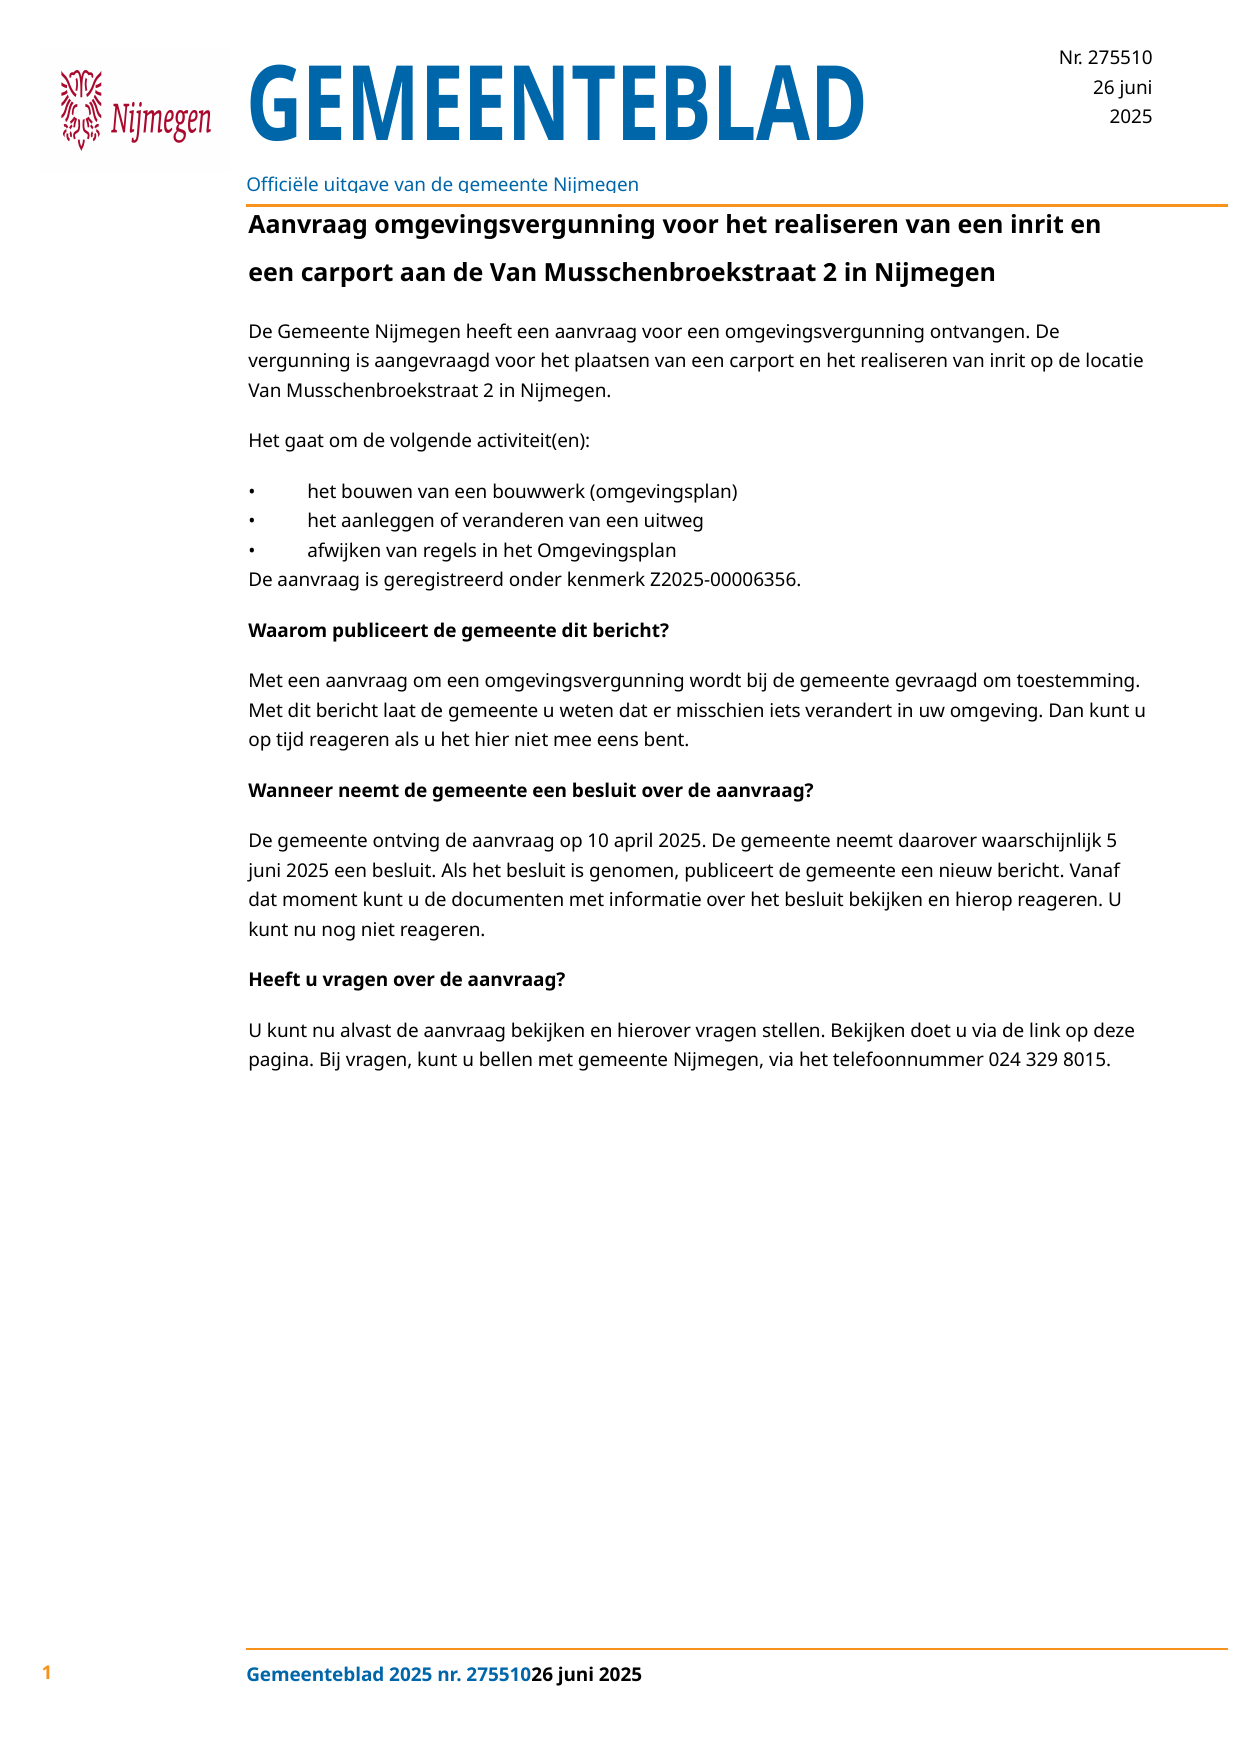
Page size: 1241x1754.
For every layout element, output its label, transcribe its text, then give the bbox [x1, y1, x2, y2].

text De aanvraag is geregistreerd onder kenmerk Z2025-00006356. [248, 567, 1152, 592]
text Aanvraag omgevingsvergunning voor het realiseren van een inrit en een carport aan de Van Musschenbroekstraat 2 in Nijmegen [248, 207, 1152, 288]
text Waarom publiceert de gemeente dit bericht? [248, 617, 1152, 643]
list het aanleggen of veranderen van een uitweg [248, 507, 1152, 533]
text Heeft u vragen over de aanvraag? [248, 967, 1152, 992]
text U kunt nu alvast de aanvraag bekijken en hierover vragen stellen. Bekijken doet u via de link op deze pagina. Bij vragen, kunt u bellen met gemeente Nijmegen, via het telefoonnummer 024 329 8015. [248, 1017, 1152, 1072]
list afwijken van regels in het Omgevingsplan [248, 537, 1152, 563]
text Het gaat om de volgende activiteit(en): [248, 427, 1152, 453]
text Wanneer neemt de gemeente een besluit over de aanvraag? [248, 777, 1152, 803]
text De Gemeente Nijmegen heeft een aanvraag voor een omgevingsvergunning ontvangen. De vergunning is aangevraagd voor het plaatsen van een carport en het realiseren van inrit op de locatie Van Musschenbroekstraat 2 in Nijmegen. [248, 318, 1152, 403]
text De gemeente ontving de aanvraag op 10 april 2025. De gemeente neemt daarover waarschijnlijk 5 juni 2025 een besluit. Als het besluit is genomen, publiceert de gemeente een nieuw bericht. Vanaf dat moment kunt u de documenten met informatie over het besluit bekijken en hierop reageren. U kunt nu nog niet reageren. [248, 827, 1152, 942]
picture [41, 47, 231, 172]
list het bouwen van een bouwwerk (omgevingsplan) [248, 478, 1152, 504]
text Met een aanvraag om een omgevingsvergunning wordt bij de gemeente gevraagd om toestemming. Met dit bericht laat de gemeente u weten dat er misschien iets verandert in uw omgeving. Dan kunt u op tijd reageren als u het hier niet mee eens bent. [248, 667, 1152, 752]
